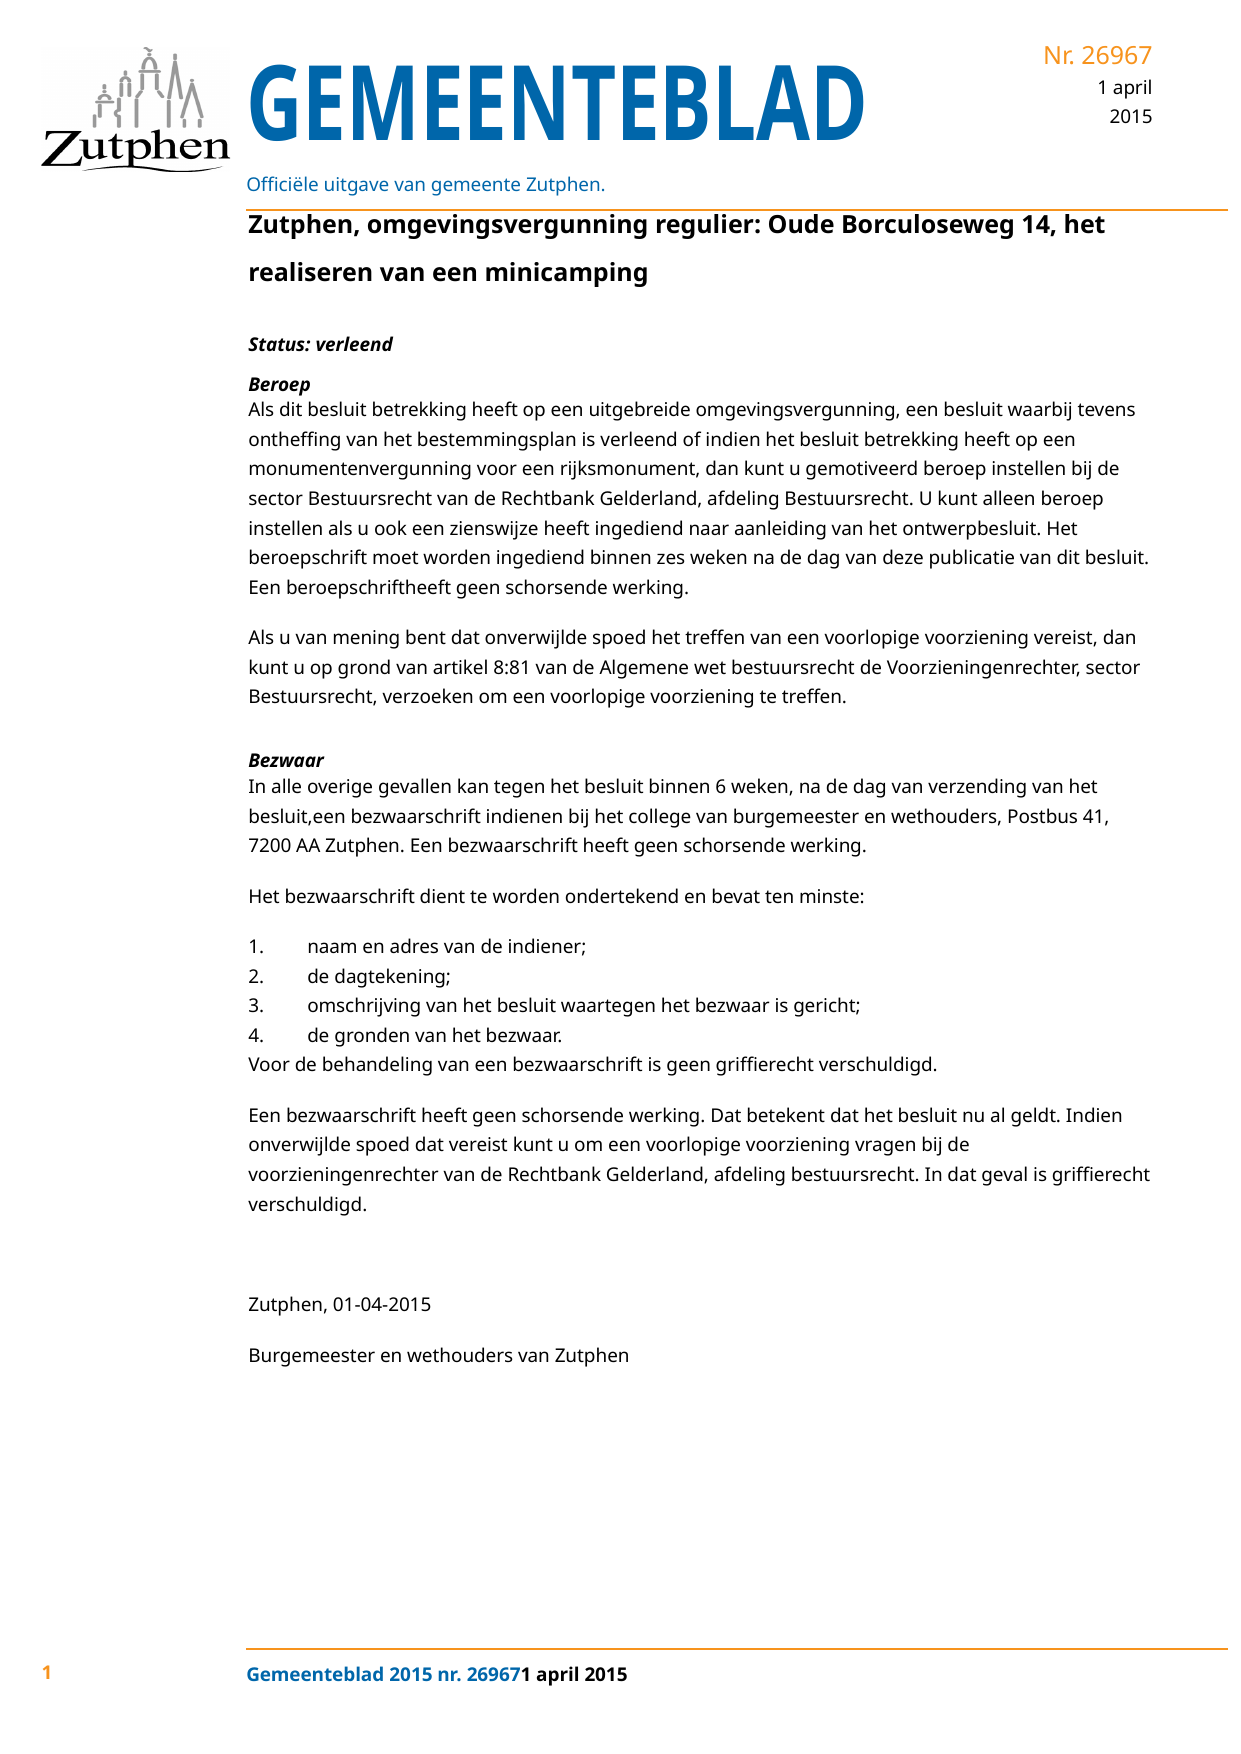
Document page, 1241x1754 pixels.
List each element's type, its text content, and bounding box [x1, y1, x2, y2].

text Als dit besluit betrekking heeft op een uitgebreide omgevingsvergunning, een besluit waarbij tevens ontheffing van het bestemmingsplan is verleend of indien het besluit betrekking heeft op een monumentenvergunning voor een rijksmonument, dan kunt u gemotiveerd beroep instellen bij de sector Bestuursrecht van de Rechtbank Gelderland, afdeling Bestuursrecht. U kunt alleen beroep instellen als u ook een zienswijze heeft ingediend naar aanleiding van het ontwerpbesluit. Het beroepschrift moet worden ingediend binnen zes weken na de dag van deze publicatie van dit besluit. Een beroepschriftheeft geen schorsende werking. [248, 396, 1152, 600]
text Zutphen, 01-04-2015 [248, 1292, 1152, 1317]
text Zutphen, omgevingsvergunning regulier: Oude Borculoseweg 14, het realiseren van een minicamping [248, 211, 1152, 288]
text Het bezwaarschrift dient te worden ondertekend en bevat ten minste: [248, 883, 1152, 908]
picture [41, 47, 231, 172]
text In alle overige gevallen kan tegen het besluit binnen 6 weken, na de dag van verzending van het besluit,een bezwaarschrift indienen bij het college van burgemeester en wethouders, Postbus 41, 7200 AA Zutphen. Een bezwaarschrift heeft geen schorsende werking. [248, 773, 1152, 858]
text Een bezwaarschrift heeft geen schorsende werking. Dat betekent dat het besluit nu al geldt. Indien onverwijlde spoed dat vereist kunt u om een voorlopige voorziening vragen bij de voorzieningenrechter van de Rechtbank Gelderland, afdeling bestuursrecht. In dat geval is griffierecht verschuldigd. [248, 1102, 1152, 1216]
text Bezwaar [248, 747, 1152, 773]
list naam en adres van de indiener; [248, 933, 1152, 959]
list de dagtekening; [248, 963, 1152, 988]
text Burgemeester en wethouders van Zutphen [248, 1342, 1152, 1368]
list omschrijving van het besluit waartegen het bezwaar is gericht; [248, 992, 1152, 1018]
text Status: verleend [248, 331, 1152, 357]
list de gronden van het bezwaar. [248, 1022, 1152, 1048]
text Voor de behandeling van een bezwaarschrift is geen griffierecht verschuldigd. [248, 1052, 1152, 1077]
text Als u van mening bent dat onverwijlde spoed het treffen van een voorlopige voorziening vereist, dan kunt u op grond van artikel 8:81 van de Algemene wet bestuursrecht de Voorzieningenrechter, sector Bestuursrecht, verzoeken om een voorlopige voorziening te treffen. [248, 624, 1152, 709]
text Beroep [248, 371, 1152, 396]
